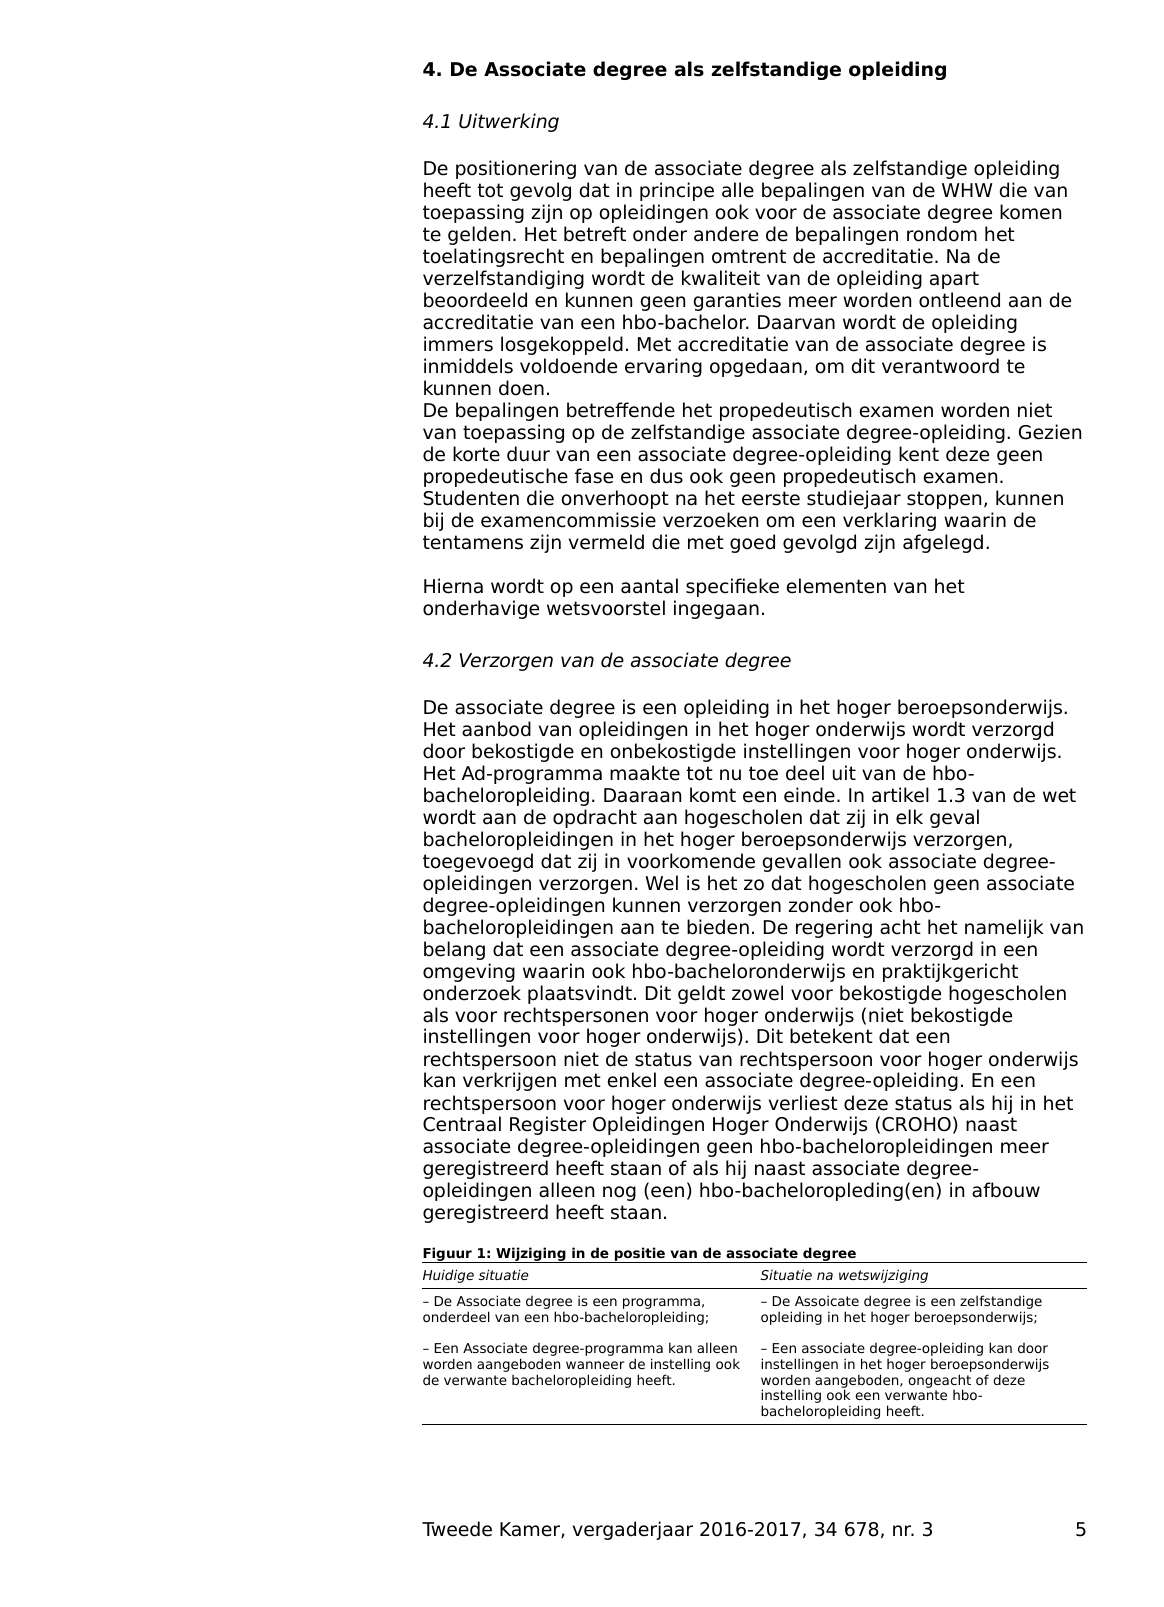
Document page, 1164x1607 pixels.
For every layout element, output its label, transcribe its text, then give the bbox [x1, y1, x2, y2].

text De associate degree is een opleiding in het hoger beroepsonderwijs. Het aanbod van opleidingen in het hoger onderwijs wordt verzorgd door bekostigde en onbekostigde instellingen voor hoger onderwijs. Het Ad-programma maakte tot nu toe deel uit van de hbo-bacheloropleiding. Daaraan komt een einde. In artikel 1.3 van de wet wordt aan de opdracht aan hogescholen dat zij in elk geval bacheloropleidingen in het hoger beroepsonderwijs verzorgen, toegevoegd dat zij in voorkomende gevallen ook associate degree-opleidingen verzorgen. Wel is het zo dat hogescholen geen associate degree-opleidingen kunnen verzorgen zonder ook hbo-bacheloropleidingen aan te bieden. De regering acht het namelijk van belang dat een associate degree-opleiding wordt verzorgd in een omgeving waarin ook hbo-bacheloronderwijs en praktijkgericht onderzoek plaatsvindt. Dit geldt zowel voor bekostigde hogescholen als voor rechtspersonen voor hoger onderwijs (niet bekostigde instellingen voor hoger onderwijs). Dit betekent dat een rechtspersoon niet de status van rechtspersoon voor hoger onderwijs kan verkrijgen met enkel een associate degree-opleiding. En een rechtspersoon voor hoger onderwijs verliest deze status als hij in het Centraal Register Opleidingen Hoger Onderwijs (CROHO) naast associate degree-opleidingen geen hbo-bacheloropleidingen meer geregistreerd heeft staan of als hij naast associate degree-opleidingen alleen nog (een) hbo-bacheloropleding(en) in afbouw geregistreerd heeft staan. [422, 697, 1087, 1224]
table_cell Huidige situatie [422, 1263, 754, 1288]
text De positionering van de associate degree als zelfstandige opleiding heeft tot gevolg dat in principe alle bepalingen van de WHW die van toepassing zijn op opleidingen ook voor de associate degree komen te gelden. Het betreft onder andere de bepalingen rondom het toelatingsrecht en bepalingen omtrent de accreditatie. Na de verzelfstandiging wordt de kwaliteit van de opleiding apart beoordeeld en kunnen geen garanties meer worden ontleend aan de accreditatie van een hbo-bachelor. Daarvan wordt de opleiding immers losgekoppeld. Met accreditatie van de associate degree is inmiddels voldoende ervaring opgedaan, om dit verantwoord te kunnen doen. [422, 158, 1087, 400]
subtitle 4.2 Verzorgen van de associate degree [422, 650, 1087, 672]
table_cell – De Associate degree is een programma, onderdeel van een hbo-bacheloropleiding; [422, 1289, 754, 1325]
subtitle 4. De Associate degree als zelfstandige opleiding [422, 59, 1087, 81]
table_cell Situatie na wetswijziging [754, 1263, 1087, 1288]
text De bepalingen betreffende het propedeutisch examen worden niet van toepassing op de zelfstandige associate degree-opleiding. Gezien de korte duur van een associate degree-opleiding kent deze geen propedeutische fase en dus ook geen propedeutisch examen. Studenten die onverhoopt na het eerste studiejaar stoppen, kunnen bij de examencommissie verzoeken om een verklaring waarin de tentamens zijn vermeld die met goed gevolgd zijn afgelegd. [422, 400, 1087, 554]
table_cell [754, 1325, 1087, 1341]
subtitle 4.1 Uitwerking [422, 111, 1087, 133]
table_cell [422, 1325, 754, 1341]
table_cell – Een associate degree-opleiding kan door instellingen in het hoger beroepsonderwijs worden aangeboden, ongeacht of deze instelling ook een verwante hbo-bacheloropleiding heeft. [754, 1341, 1087, 1424]
table_cell – De Assoicate degree is een zelfstandige opleiding in het hoger beroepsonderwijs; [754, 1289, 1087, 1325]
table_cell – Een Associate degree-programma kan alleen worden aangeboden wanneer de instelling ook de verwante bacheloropleiding heeft. [422, 1341, 754, 1424]
table_header Figuur 1: Wijziging in de positie van de associate degree [422, 1246, 1087, 1262]
text Hierna wordt op een aantal specifieke elementen van het onderhavige wetsvoorstel ingegaan. [422, 576, 1087, 620]
